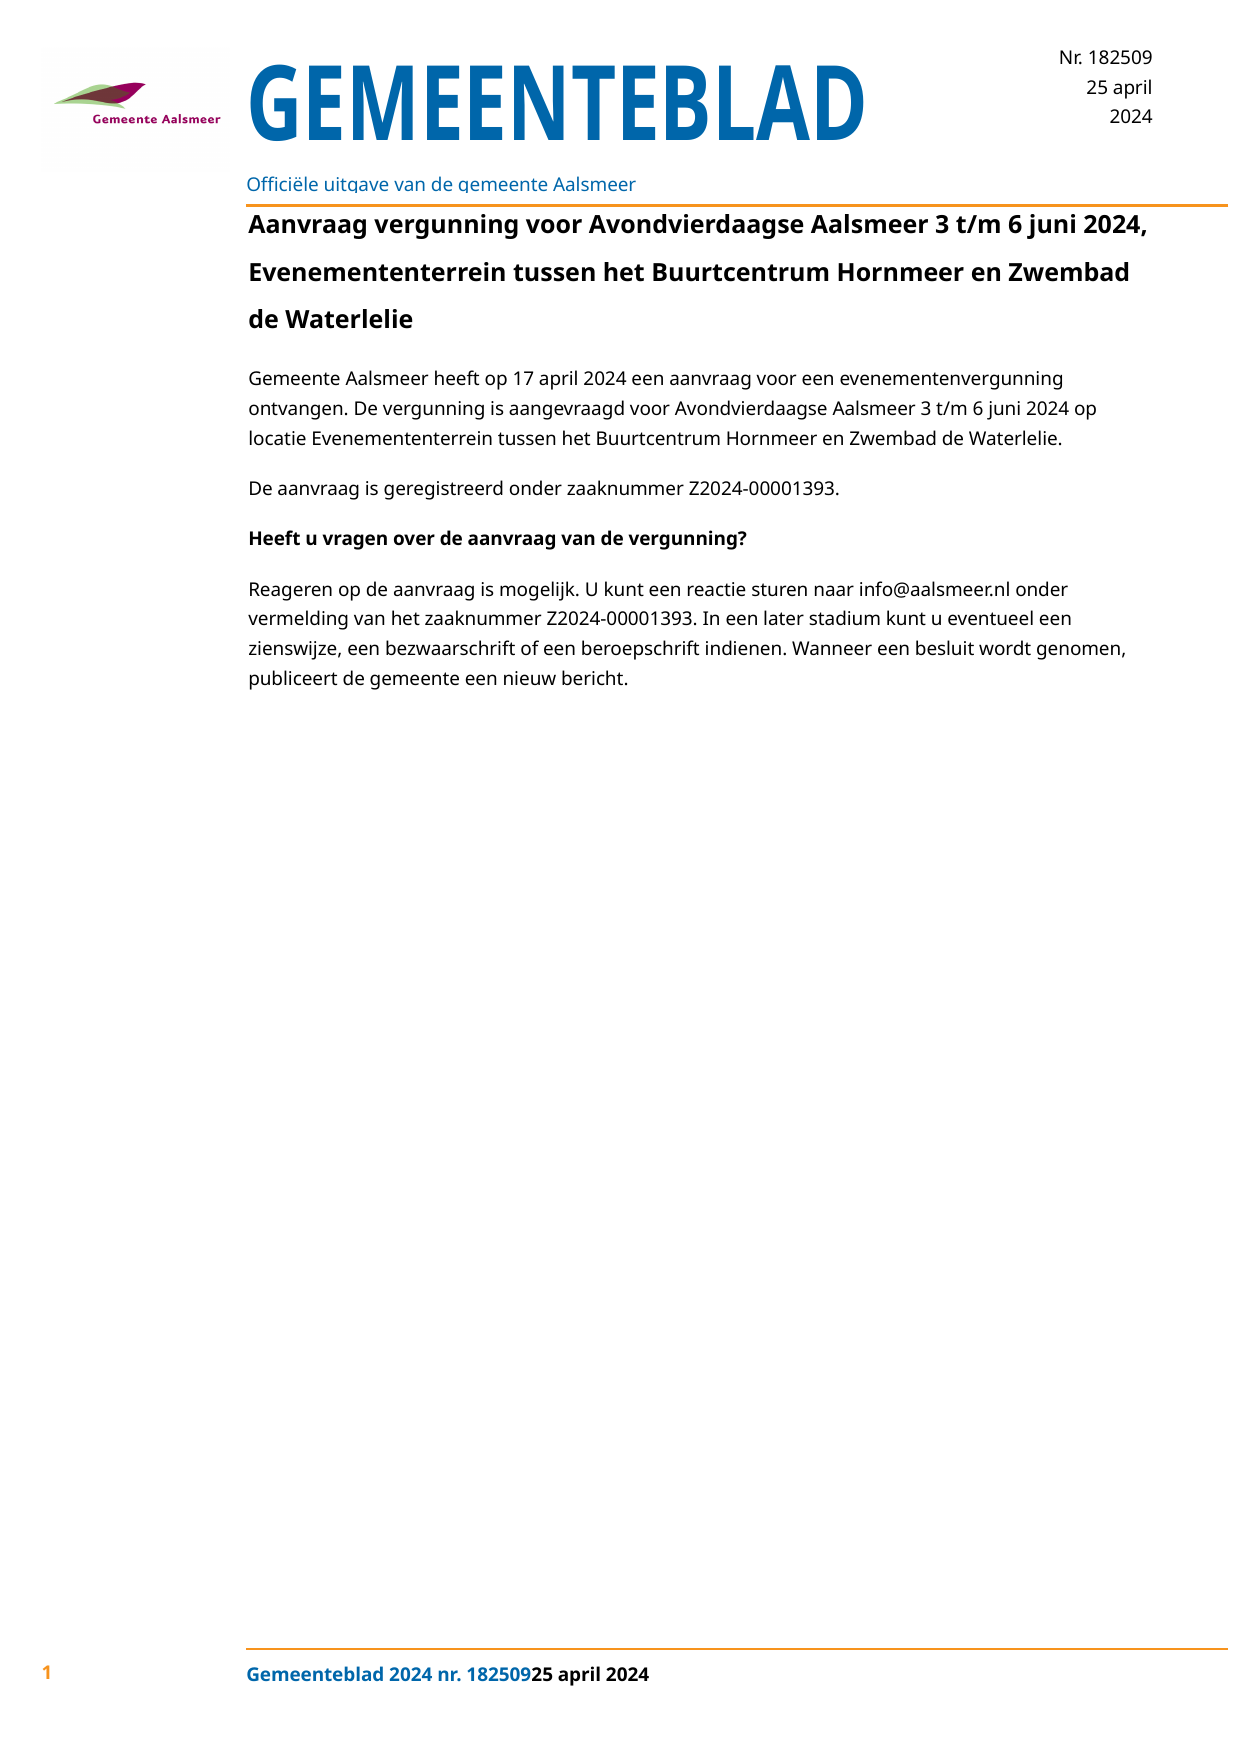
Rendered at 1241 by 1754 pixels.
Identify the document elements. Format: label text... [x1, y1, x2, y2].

text Aanvraag vergunning voor Avondvierdaagse Aalsmeer 3 t/m 6 juni 2024, Evenemententerrein tussen het Buurtcentrum Hornmeer en Zwembad de Waterlelie [248, 207, 1152, 336]
text De aanvraag is geregistreerd onder zaaknummer Z2024-00001393. [248, 475, 1152, 501]
text Reageren op de aanvraag is mogelijk. U kunt een reactie sturen naar info@aalsmeer.nl onder vermelding van het zaaknummer Z2024-00001393. In een later stadium kunt u eventueel een zienswijze, een bezwaarschrift of een beroepschrift indienen. Wanneer een besluit wordt genomen, publiceert de gemeente een nieuw bericht. [248, 576, 1152, 690]
text Gemeente Aalsmeer heeft op 17 april 2024 een aanvraag voor een evenementenvergunning ontvangen. De vergunning is aangevraagd voor Avondvierdaagse Aalsmeer 3 t/m 6 juni 2024 op locatie Evenemententerrein tussen het Buurtcentrum Hornmeer en Zwembad de Waterlelie. [248, 366, 1152, 450]
picture [41, 47, 231, 172]
text Heeft u vragen over de aanvraag van de vergunning? [248, 526, 1152, 551]
